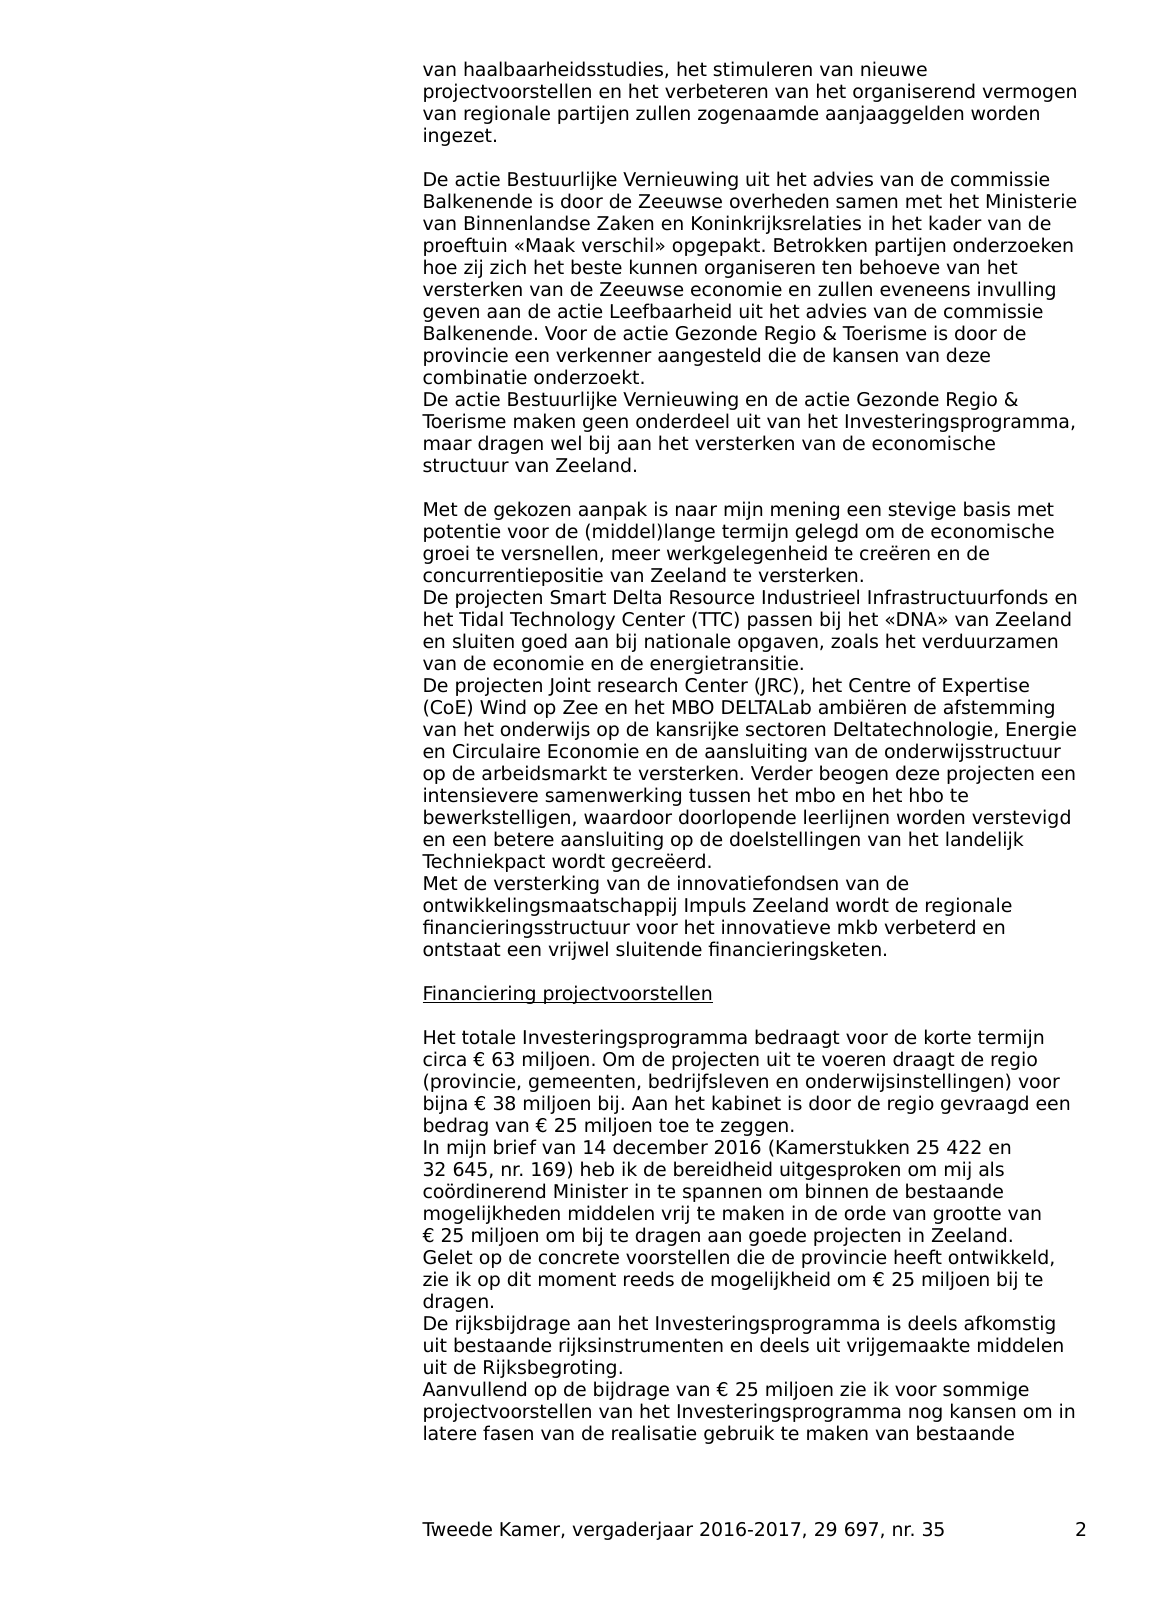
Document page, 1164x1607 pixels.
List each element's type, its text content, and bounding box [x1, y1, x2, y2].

text De projecten Smart Delta Resource Industrieel Infrastructuurfonds en het Tidal Technology Center (TTC) passen bij het «DNA» van Zeeland en sluiten goed aan bij nationale opgaven, zoals het verduurzamen van de economie en de energietransitie. [422, 587, 1087, 675]
text van haalbaarheidsstudies, het stimuleren van nieuwe projectvoorstellen en het verbeteren van het organiserend vermogen van regionale partijen zullen zogenaamde aanjaaggelden worden ingezet. [422, 59, 1087, 147]
text Met de gekozen aanpak is naar mijn mening een stevige basis met potentie voor de (middel)lange termijn gelegd om de economische groei te versnellen, meer werkgelegenheid te creëren en de concurrentiepositie van Zeeland te versterken. [422, 499, 1087, 587]
text Gelet op de concrete voorstellen die de provincie heeft ontwikkeld, zie ik op dit moment reeds de mogelijkheid om € 25 miljoen bij te dragen. [422, 1247, 1087, 1313]
text Het totale Investeringsprogramma bedraagt voor de korte termijn circa € 63 miljoen. Om de projecten uit te voeren draagt de regio (provincie, gemeenten, bedrijfsleven en onderwijsinstellingen) voor bijna € 38 miljoen bij. Aan het kabinet is door de regio gevraagd een bedrag van € 25 miljoen toe te zeggen. [422, 1027, 1087, 1137]
text In mijn brief van 14 december 2016 (Kamerstukken 25 422 en 32 645, nr. 169) heb ik de bereidheid uitgesproken om mij als coördinerend Minister in te spannen om binnen de bestaande mogelijkheden middelen vrij te maken in de orde van grootte van € 25 miljoen om bij te dragen aan goede projecten in Zeeland. [422, 1137, 1087, 1247]
text Aanvullend op de bijdrage van € 25 miljoen zie ik voor sommige projectvoorstellen van het Investeringsprogramma nog kansen om in latere fasen van de realisatie gebruik te maken van bestaande [422, 1379, 1087, 1444]
subtitle Financiering projectvoorstellen [422, 983, 1087, 1005]
text De rijksbijdrage aan het Investeringsprogramma is deels afkomstig uit bestaande rijksinstrumenten en deels uit vrijgemaakte middelen uit de Rijksbegroting. [422, 1313, 1087, 1379]
text Met de versterking van de innovatiefondsen van de ontwikkelingsmaatschappij Impuls Zeeland wordt de regionale financieringsstructuur voor het innovatieve mkb verbeterd en ontstaat een vrijwel sluitende financieringsketen. [422, 873, 1087, 961]
text De projecten Joint research Center (JRC), het Centre of Expertise (CoE) Wind op Zee en het MBO DELTALab ambiëren de afstemming van het onderwijs op de kansrijke sectoren Deltatechnologie, Energie en Circulaire Economie en de aansluiting van de onderwijsstructuur op de arbeidsmarkt te versterken. Verder beogen deze projecten een intensievere samenwerking tussen het mbo en het hbo te bewerkstelligen, waardoor doorlopende leerlijnen worden verstevigd en een betere aansluiting op de doelstellingen van het landelijk Techniekpact wordt gecreëerd. [422, 675, 1087, 873]
text De actie Bestuurlijke Vernieuwing en de actie Gezonde Regio & Toerisme maken geen onderdeel uit van het Investeringsprogramma, maar dragen wel bij aan het versterken van de economische structuur van Zeeland. [422, 389, 1087, 477]
text De actie Bestuurlijke Vernieuwing uit het advies van de commissie Balkenende is door de Zeeuwse overheden samen met het Ministerie van Binnenlandse Zaken en Koninkrijksrelaties in het kader van de proeftuin «Maak verschil» opgepakt. Betrokken partijen onderzoeken hoe zij zich het beste kunnen organiseren ten behoeve van het versterken van de Zeeuwse economie en zullen eveneens invulling geven aan de actie Leefbaarheid uit het advies van de commissie Balkenende. Voor de actie Gezonde Regio & Toerisme is door de provincie een verkenner aangesteld die de kansen van deze combinatie onderzoekt. [422, 169, 1087, 389]
